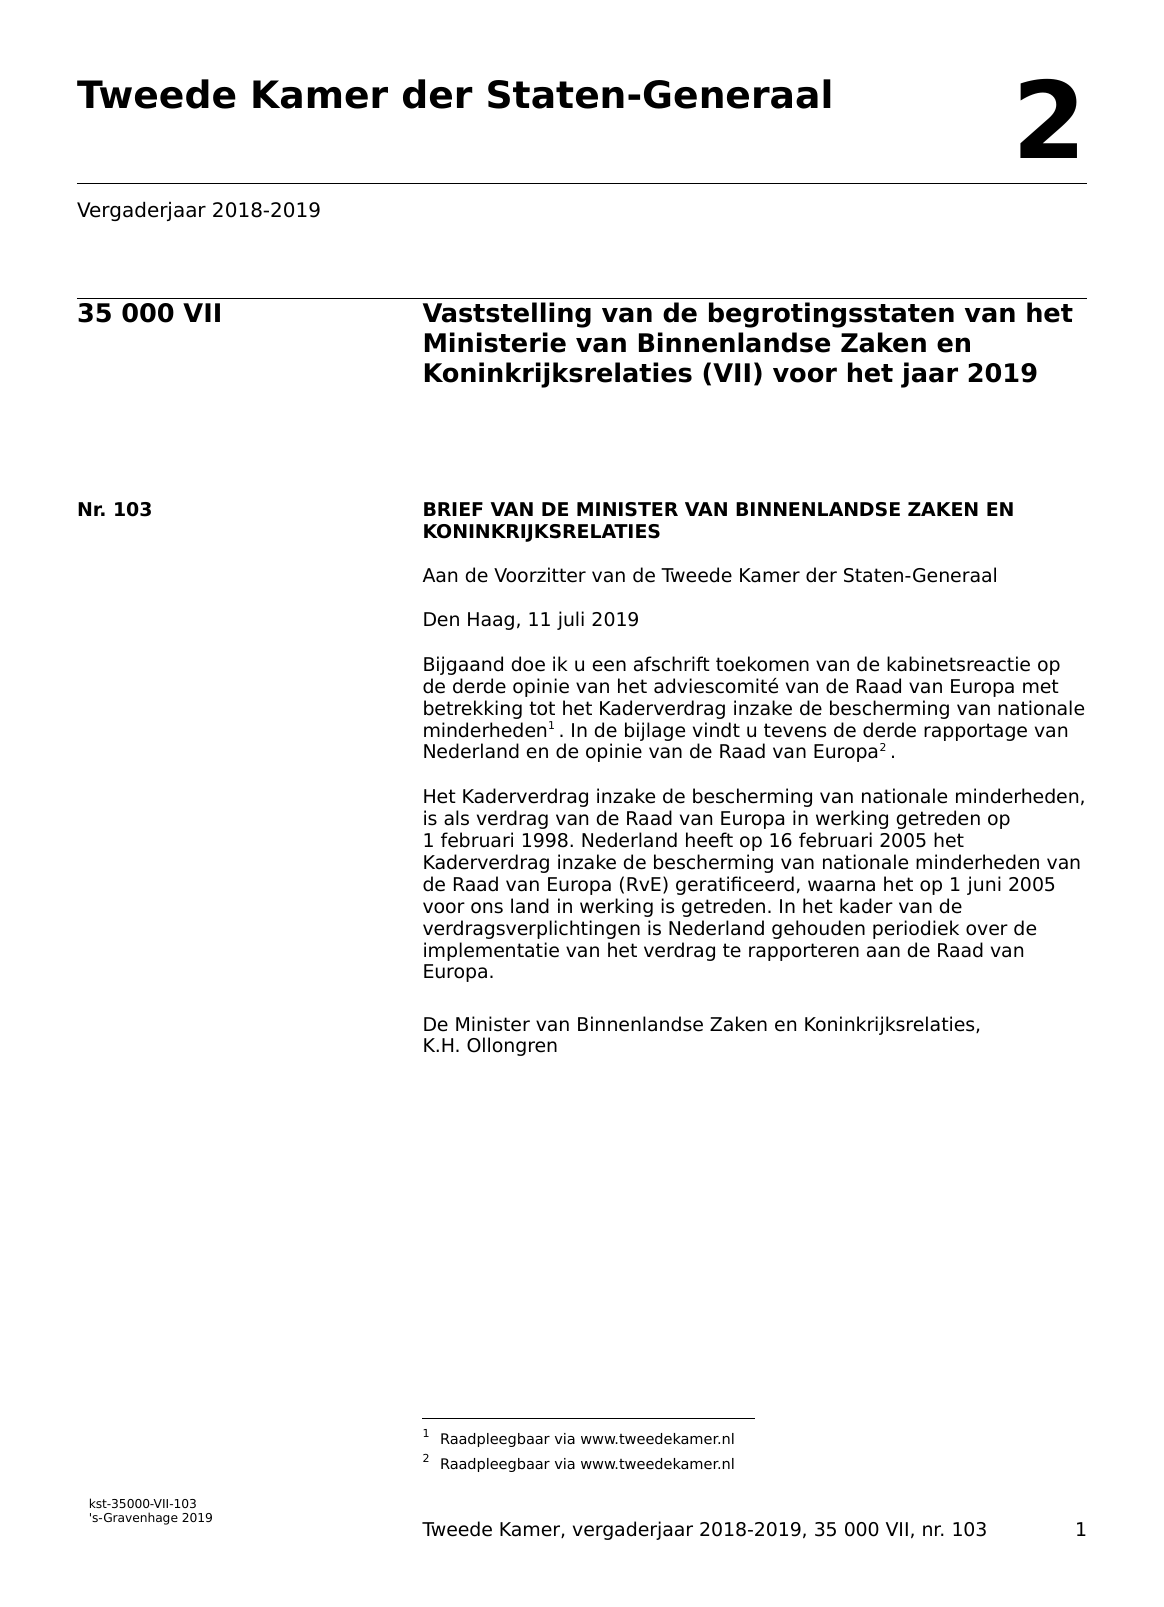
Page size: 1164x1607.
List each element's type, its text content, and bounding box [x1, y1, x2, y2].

subtitle Nr. 103 BRIEF VAN DE MINISTER VAN BINNENLANDSE ZAKEN EN KONINKRIJKSRELATIES [77, 499, 1087, 543]
table_header 2 [886, 59, 1087, 183]
text De Minister van Binnenlandse Zaken en Koninkrijksrelaties, K.H. Ollongren [422, 1013, 1087, 1057]
text Het Kaderverdrag inzake de bescherming van nationale minderheden, is als verdrag van de Raad van Europa in werking getreden op 1 februari 1998. Nederland heeft op 16 februari 2005 het Kaderverdrag inzake de bescherming van nationale minderheden van de Raad van Europa (RvE) geratificeerd, waarna het op 1 juni 2005 voor ons land in werking is getreden. In het kader van de verdragsverplichtingen is Nederland gehouden periodiek over de implementatie van het verdrag te rapporteren aan de Raad van Europa. [422, 786, 1087, 983]
subtitle 35 000 VII Vaststelling van de begrotingsstaten van het Ministerie van Binnenlandse Zaken en Koninkrijksrelaties (VII) voor het jaar 2019 [77, 299, 1087, 388]
text Den Haag, 11 juli 2019 [422, 609, 1087, 631]
text Bijgaand doe ik u een afschrift toekomen van de kabinetsreactie op de derde opinie van het adviescomité van de Raad van Europa met betrekking tot het Kaderverdrag inzake de bescherming van nationale minderheden. In de bijlage vindt u tevens de derde rapportage van Nederland en de opinie van de Raad van Europa. [422, 653, 1087, 763]
table_cell Vergaderjaar 2018-2019 [77, 184, 1087, 298]
text Raadpleegbaar via www.tweedekamer.nl [422, 1452, 1087, 1474]
text Aan de Voorzitter van de Tweede Kamer der Staten-Generaal [422, 565, 1087, 587]
text Raadpleegbaar via www.tweedekamer.nl [422, 1427, 1087, 1449]
text 's-Gravenhage 2019 [88, 1511, 323, 1525]
table_header Tweede Kamer der Staten-Generaal [77, 59, 886, 183]
text kst-35000-VII-103 [88, 1497, 323, 1511]
